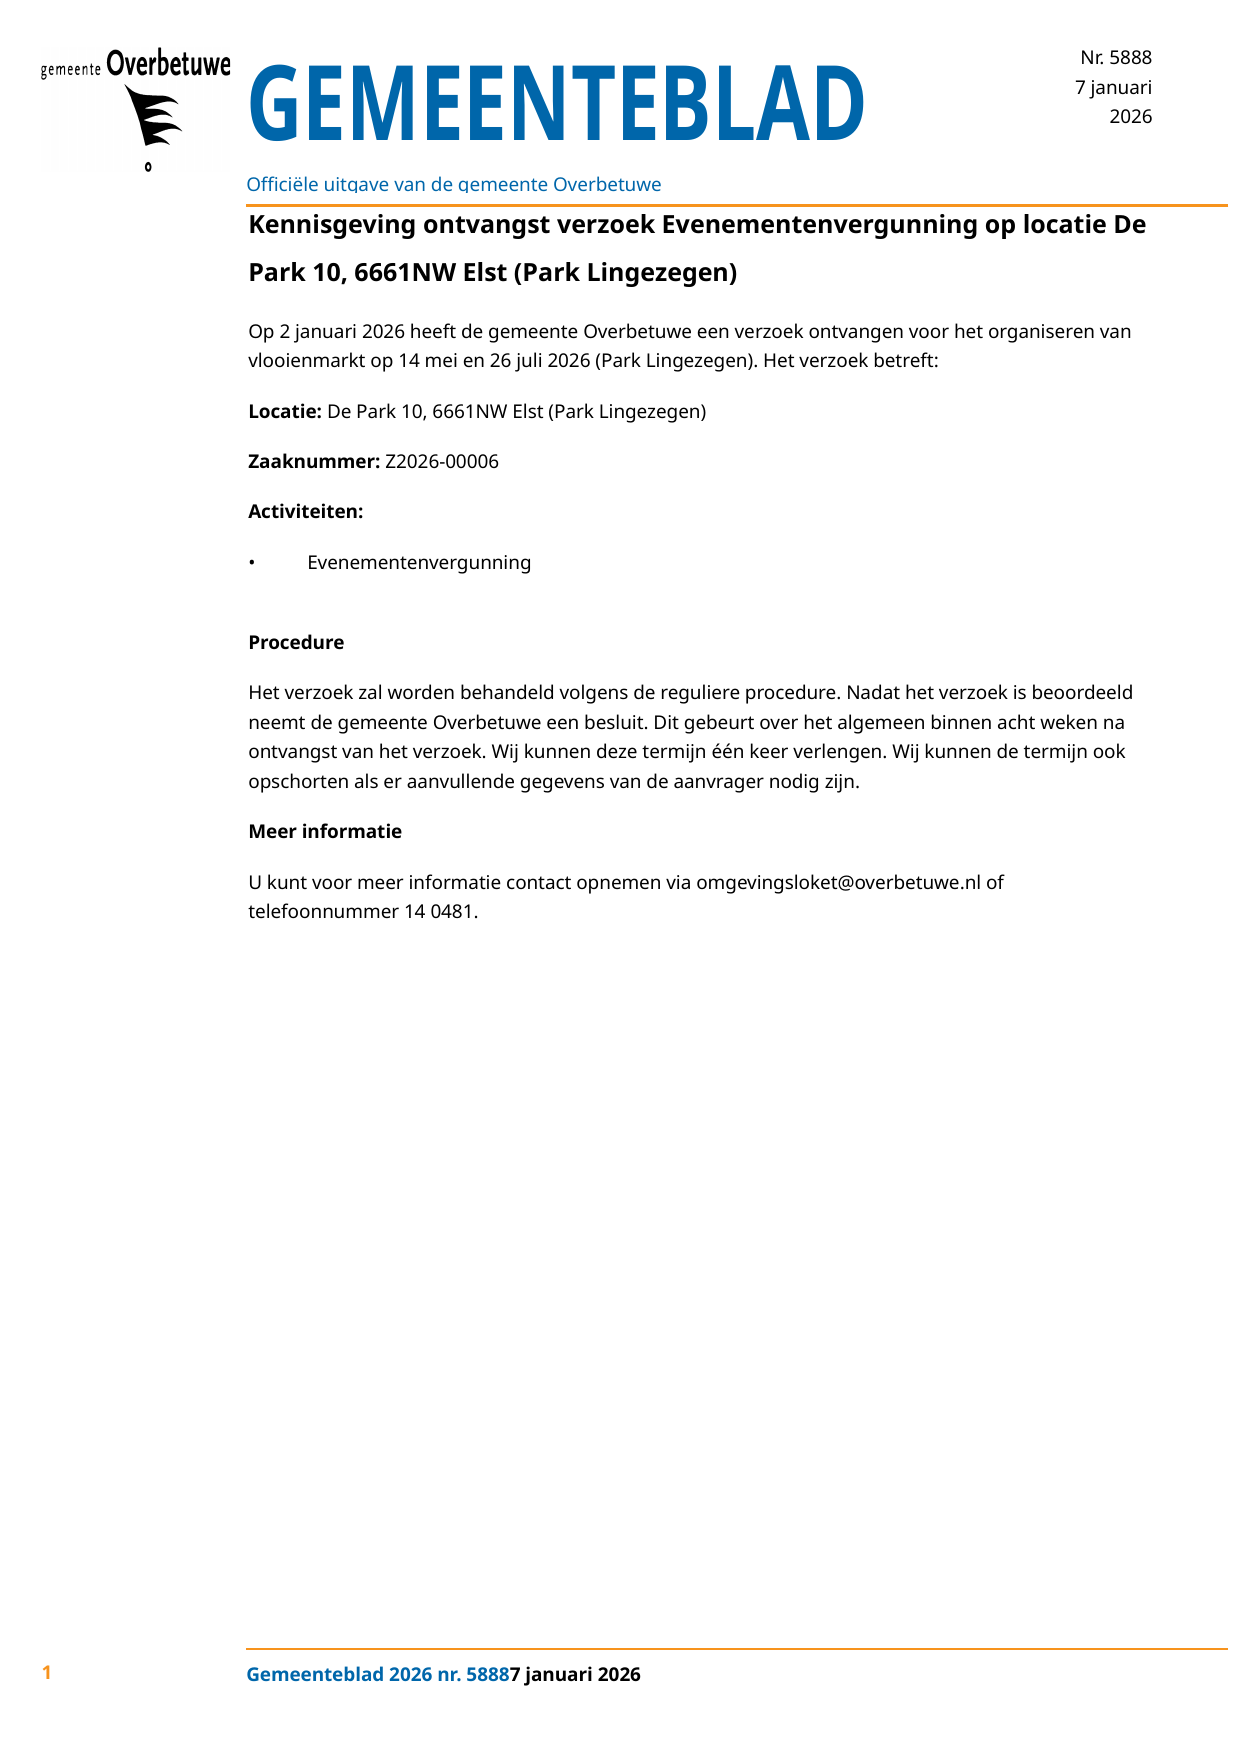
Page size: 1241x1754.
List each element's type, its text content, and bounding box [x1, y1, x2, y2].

list Evenementenvergunning [248, 549, 1152, 575]
text Activiteiten: [248, 499, 1152, 524]
text Het verzoek zal worden behandeld volgens de reguliere procedure. Nadat het verzoek is beoordeeld neemt de gemeente Overbetuwe een besluit. Dit gebeurt over het algemeen binnen acht weken na ontvangst van het verzoek. Wij kunnen deze termijn één keer verlengen. Wij kunnen de termijn ook opschorten als er aanvullende gegevens van de aanvrager nodig zijn. [248, 679, 1152, 794]
text Locatie: De Park 10, 6661NW Elst (Park Lingezegen) [248, 398, 1152, 424]
text Zaaknummer: Z2026-00006 [248, 448, 1152, 474]
text Kennisgeving ontvangst verzoek Evenementenvergunning op locatie De Park 10, 6661NW Elst (Park Lingezegen) [248, 207, 1152, 288]
picture [41, 47, 231, 172]
text Meer informatie [248, 819, 1152, 844]
text U kunt voor meer informatie contact opnemen via omgevingsloket@overbetuwe.nl of telefoonnummer 14 0481. [248, 869, 1152, 924]
text Op 2 januari 2026 heeft de gemeente Overbetuwe een verzoek ontvangen voor het organiseren van vlooienmarkt op 14 mei en 26 juli 2026 (Park Lingezegen). Het verzoek betreft: [248, 318, 1152, 373]
text Procedure [248, 629, 1152, 655]
